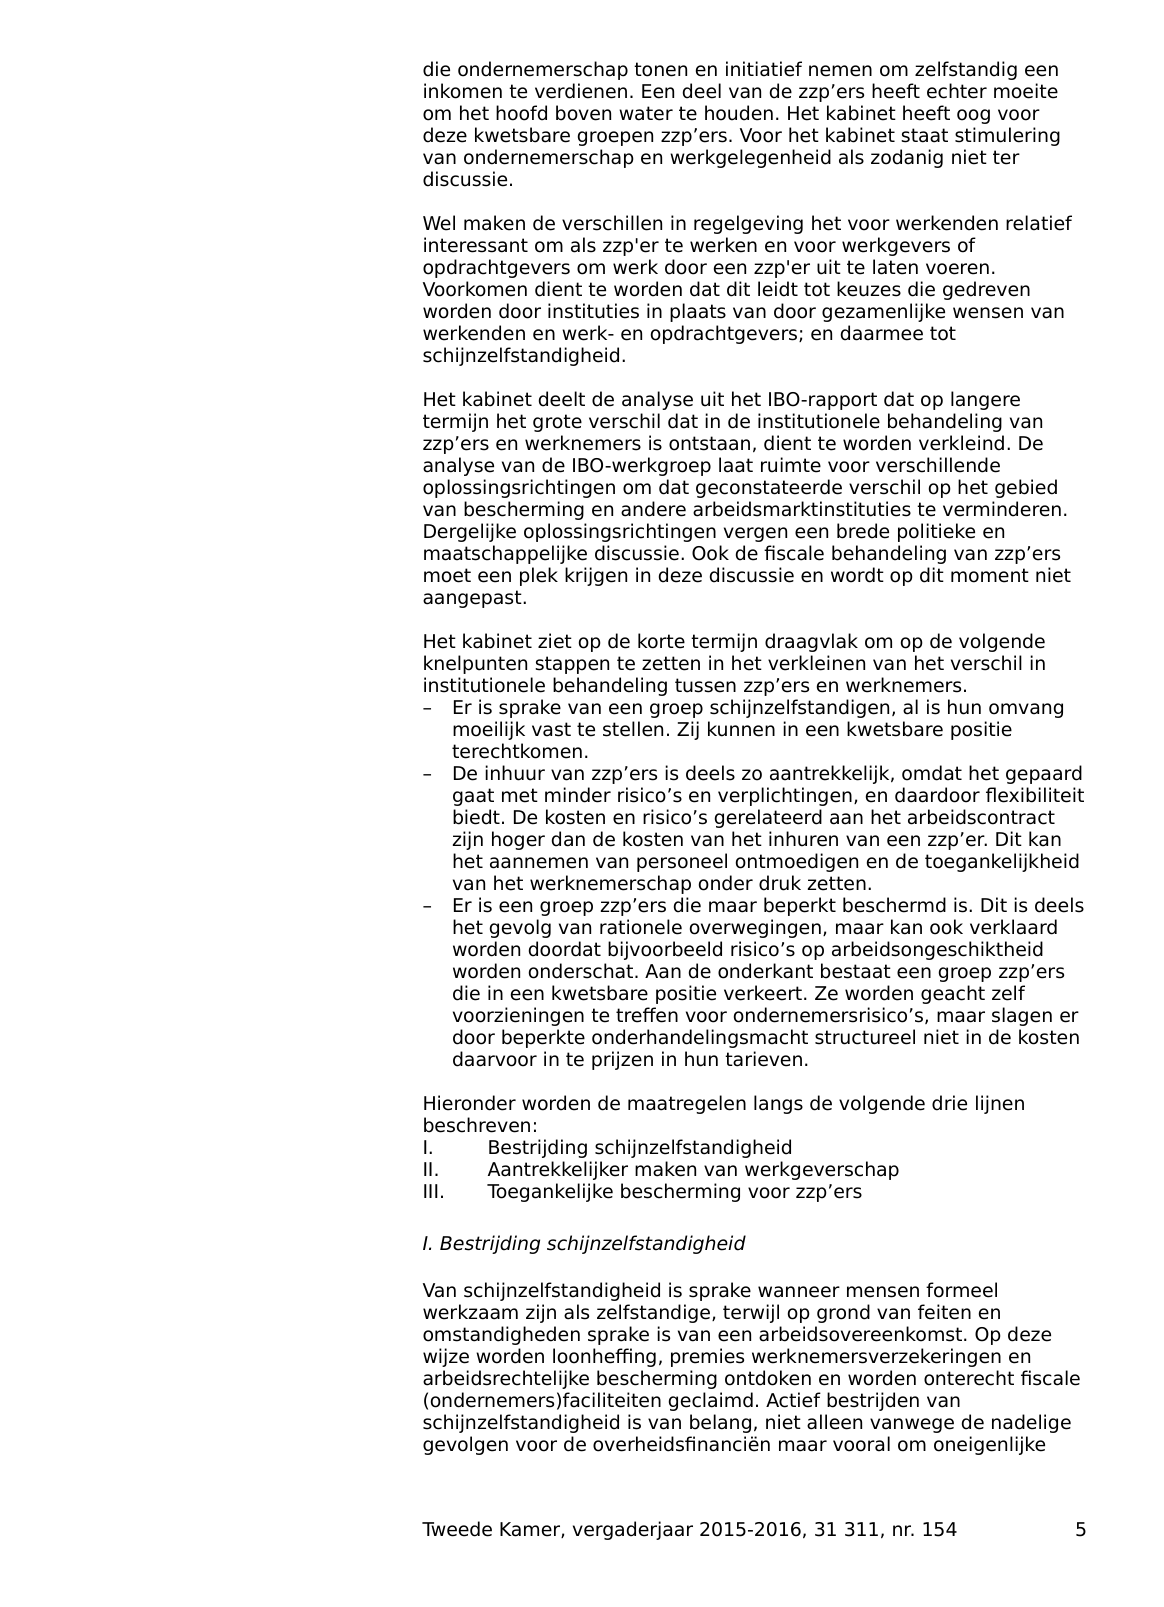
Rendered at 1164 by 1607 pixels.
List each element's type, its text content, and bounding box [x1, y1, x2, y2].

text Het kabinet ziet op de korte termijn draagvlak om op de volgende knelpunten stappen te zetten in het verkleinen van het verschil in institutionele behandeling tussen zzp’ers en werknemers. [422, 631, 1087, 697]
subtitle I. Bestrijding schijnzelfstandigheid [422, 1233, 1087, 1255]
text – Er is sprake van een groep schijnzelfstandigen, al is hun omvang moeilijk vast te stellen. Zij kunnen in een kwetsbare positie terechtkomen. [422, 697, 1087, 763]
text II. Aantrekkelijker maken van werkgeverschap [422, 1159, 1087, 1181]
text Van schijnzelfstandigheid is sprake wanneer mensen formeel werkzaam zijn als zelfstandige, terwijl op grond van feiten en omstandigheden sprake is van een arbeidsovereenkomst. Op deze wijze worden loonheffing, premies werknemersverzekeringen en arbeidsrechtelijke bescherming ontdoken en worden onterecht fiscale (ondernemers)faciliteiten geclaimd. Actief bestrijden van schijnzelfstandigheid is van belang, niet alleen vanwege de nadelige gevolgen voor de overheidsfinanciën maar vooral om oneigenlijke [422, 1280, 1087, 1456]
text Wel maken de verschillen in regelgeving het voor werkenden relatief interessant om als zzp'er te werken en voor werkgevers of opdrachtgevers om werk door een zzp'er uit te laten voeren. Voorkomen dient te worden dat dit leidt tot keuzes die gedreven worden door instituties in plaats van door gezamenlijke wensen van werkenden en werk- en opdrachtgevers; en daarmee tot schijnzelfstandigheid. [422, 213, 1087, 367]
text – De inhuur van zzp’ers is deels zo aantrekkelijk, omdat het gepaard gaat met minder risico’s en verplichtingen, en daardoor flexibiliteit biedt. De kosten en risico’s gerelateerd aan het arbeidscontract zijn hoger dan de kosten van het inhuren van een zzp’er. Dit kan het aannemen van personeel ontmoedigen en de toegankelijkheid van het werknemerschap onder druk zetten. [422, 763, 1087, 895]
text Hieronder worden de maatregelen langs de volgende drie lijnen beschreven: [422, 1093, 1087, 1137]
text die ondernemerschap tonen en initiatief nemen om zelfstandig een inkomen te verdienen. Een deel van de zzp’ers heeft echter moeite om het hoofd boven water te houden. Het kabinet heeft oog voor deze kwetsbare groepen zzp’ers. Voor het kabinet staat stimulering van ondernemerschap en werkgelegenheid als zodanig niet ter discussie. [422, 59, 1087, 191]
text III. Toegankelijke bescherming voor zzp’ers [422, 1181, 1087, 1203]
text Het kabinet deelt de analyse uit het IBO-rapport dat op langere termijn het grote verschil dat in de institutionele behandeling van zzp’ers en werknemers is ontstaan, dient te worden verkleind. De analyse van de IBO-werkgroep laat ruimte voor verschillende oplossingsrichtingen om dat geconstateerde verschil op het gebied van bescherming en andere arbeidsmarktinstituties te verminderen. Dergelijke oplossingsrichtingen vergen een brede politieke en maatschappelijke discussie. Ook de fiscale behandeling van zzp’ers moet een plek krijgen in deze discussie en wordt op dit moment niet aangepast. [422, 389, 1087, 609]
text – Er is een groep zzp’ers die maar beperkt beschermd is. Dit is deels het gevolg van rationele overwegingen, maar kan ook verklaard worden doordat bijvoorbeeld risico’s op arbeidsongeschiktheid worden onderschat. Aan de onderkant bestaat een groep zzp’ers die in een kwetsbare positie verkeert. Ze worden geacht zelf voorzieningen te treffen voor ondernemersrisico’s, maar slagen er door beperkte onderhandelingsmacht structureel niet in de kosten daarvoor in te prijzen in hun tarieven. [422, 895, 1087, 1071]
text I. Bestrijding schijnzelfstandigheid [422, 1137, 1087, 1159]
